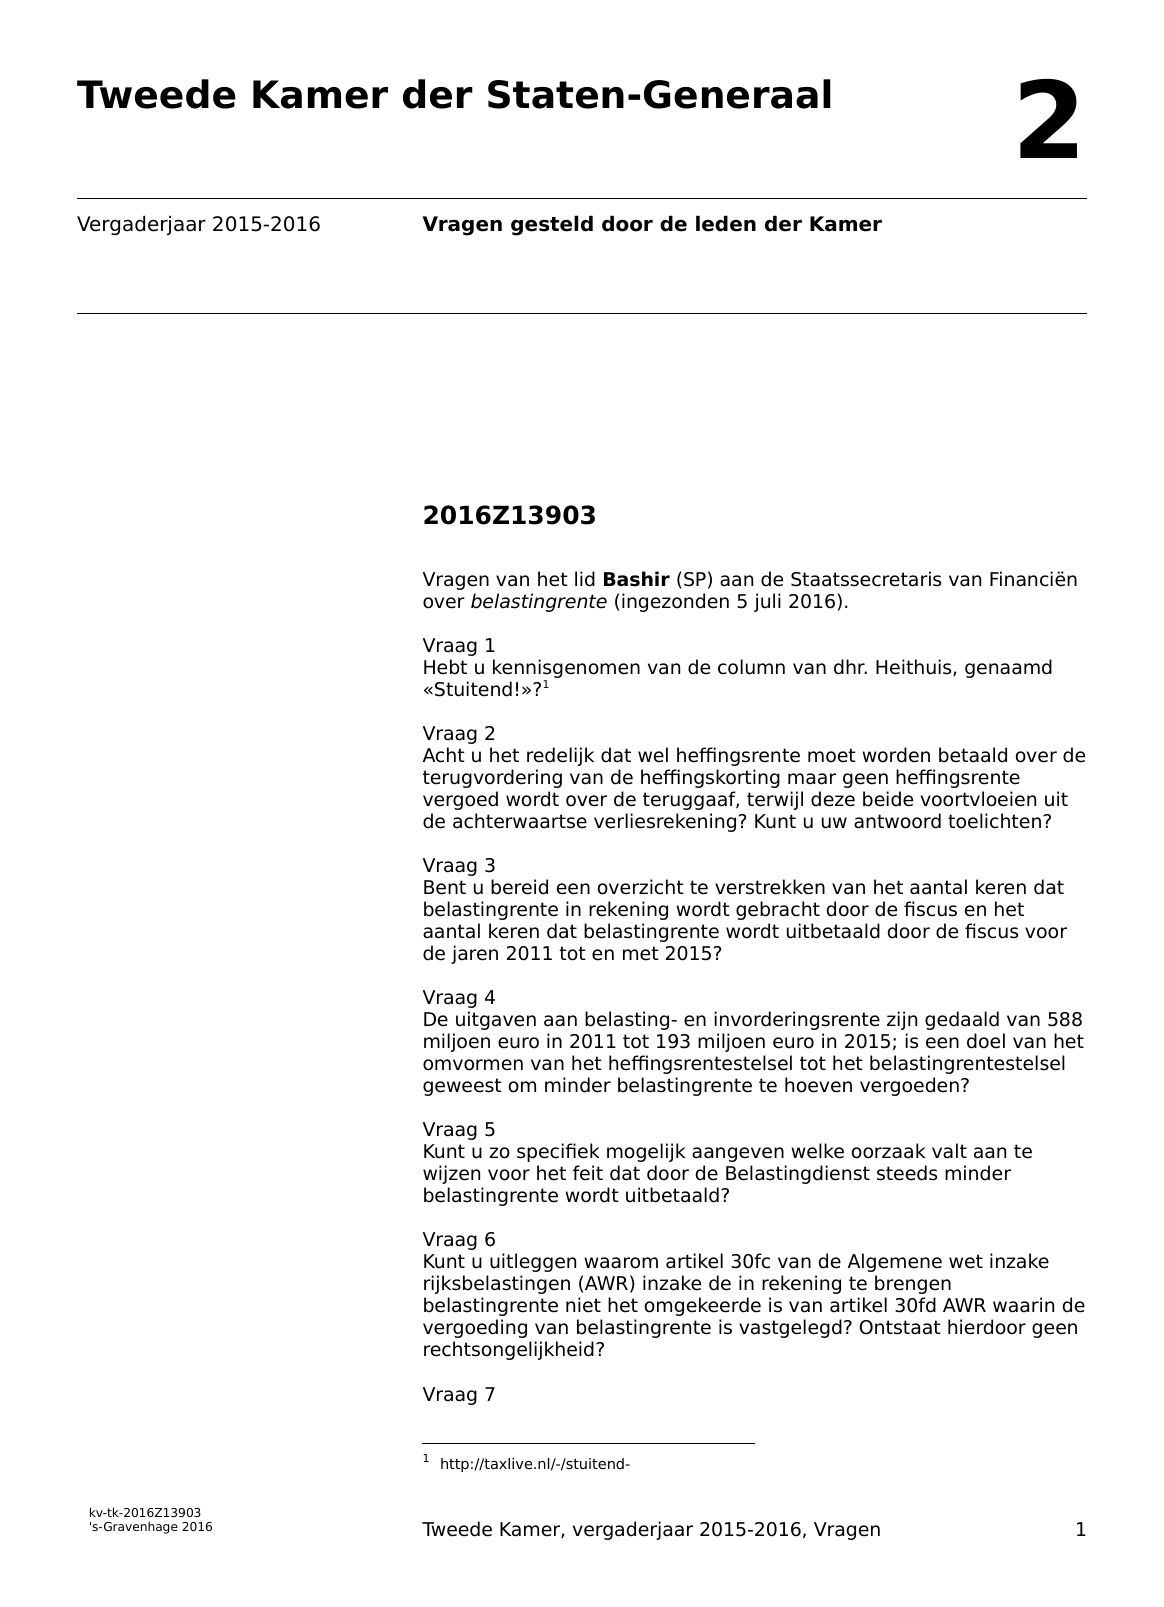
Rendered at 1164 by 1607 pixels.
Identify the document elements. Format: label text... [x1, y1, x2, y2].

text De uitgaven aan belasting- en invorderingsrente zijn gedaald van 588 miljoen euro in 2011 tot 193 miljoen euro in 2015; is een doel van het omvormen van het heffingsrentestelsel tot het belastingrentestelsel geweest om minder belastingrente te hoeven vergoeden? [422, 1009, 1087, 1097]
text 's-Gravenhage 2016 [88, 1520, 323, 1534]
table_cell Vergaderjaar 2015-2016 [77, 199, 422, 313]
text Kunt u zo specifiek mogelijk aangeven welke oorzaak valt aan te wijzen voor het feit dat door de Belastingdienst steeds minder belastingrente wordt uitbetaald? [422, 1141, 1087, 1207]
text Hebt u kennisgenomen van de column van dhr. Heithuis, genaamd «Stuitend!»? [422, 657, 1087, 701]
text Vraag 4 [422, 987, 1087, 1009]
text Vraag 3 [422, 855, 1087, 877]
text http://taxlive.nl/-/stuitend- [422, 1452, 1087, 1474]
text Acht u het redelijk dat wel heffingsrente moet worden betaald over de terugvordering van de heffingskorting maar geen heffingsrente vergoed wordt over de teruggaaf, terwijl deze beide voortvloeien uit de achterwaartse verliesrekening? Kunt u uw antwoord toelichten? [422, 745, 1087, 833]
text kv-tk-2016Z13903 [88, 1506, 323, 1520]
text Vraag 5 [422, 1119, 1087, 1141]
text Kunt u uitleggen waarom artikel 30fc van de Algemene wet inzake rijksbelastingen (AWR) inzake de in rekening te brengen belastingrente niet het omgekeerde is van artikel 30fd AWR waarin de vergoeding van belastingrente is vastgelegd? Ontstaat hierdoor geen rechtsongelijkheid? [422, 1251, 1087, 1361]
text 2016Z13903 [422, 501, 1087, 531]
text Vraag 6 [422, 1229, 1087, 1251]
text Bent u bereid een overzicht te verstrekken van het aantal keren dat belastingrente in rekening wordt gebracht door de fiscus en het aantal keren dat belastingrente wordt uitbetaald door de fiscus voor de jaren 2011 tot en met 2015? [422, 877, 1087, 965]
table_header 2 [886, 59, 1087, 198]
text Vraag 1 [422, 635, 1087, 657]
text Vraag 2 [422, 723, 1087, 745]
table_cell Vragen gesteld door de leden der Kamer [422, 199, 1087, 313]
text Vragen van het lid Bashir (SP) aan de Staatssecretaris van Financiën over belastingrente (ingezonden 5 juli 2016). [422, 569, 1087, 613]
text Vraag 7 [422, 1383, 1087, 1405]
table_header Tweede Kamer der Staten-Generaal [77, 59, 886, 198]
